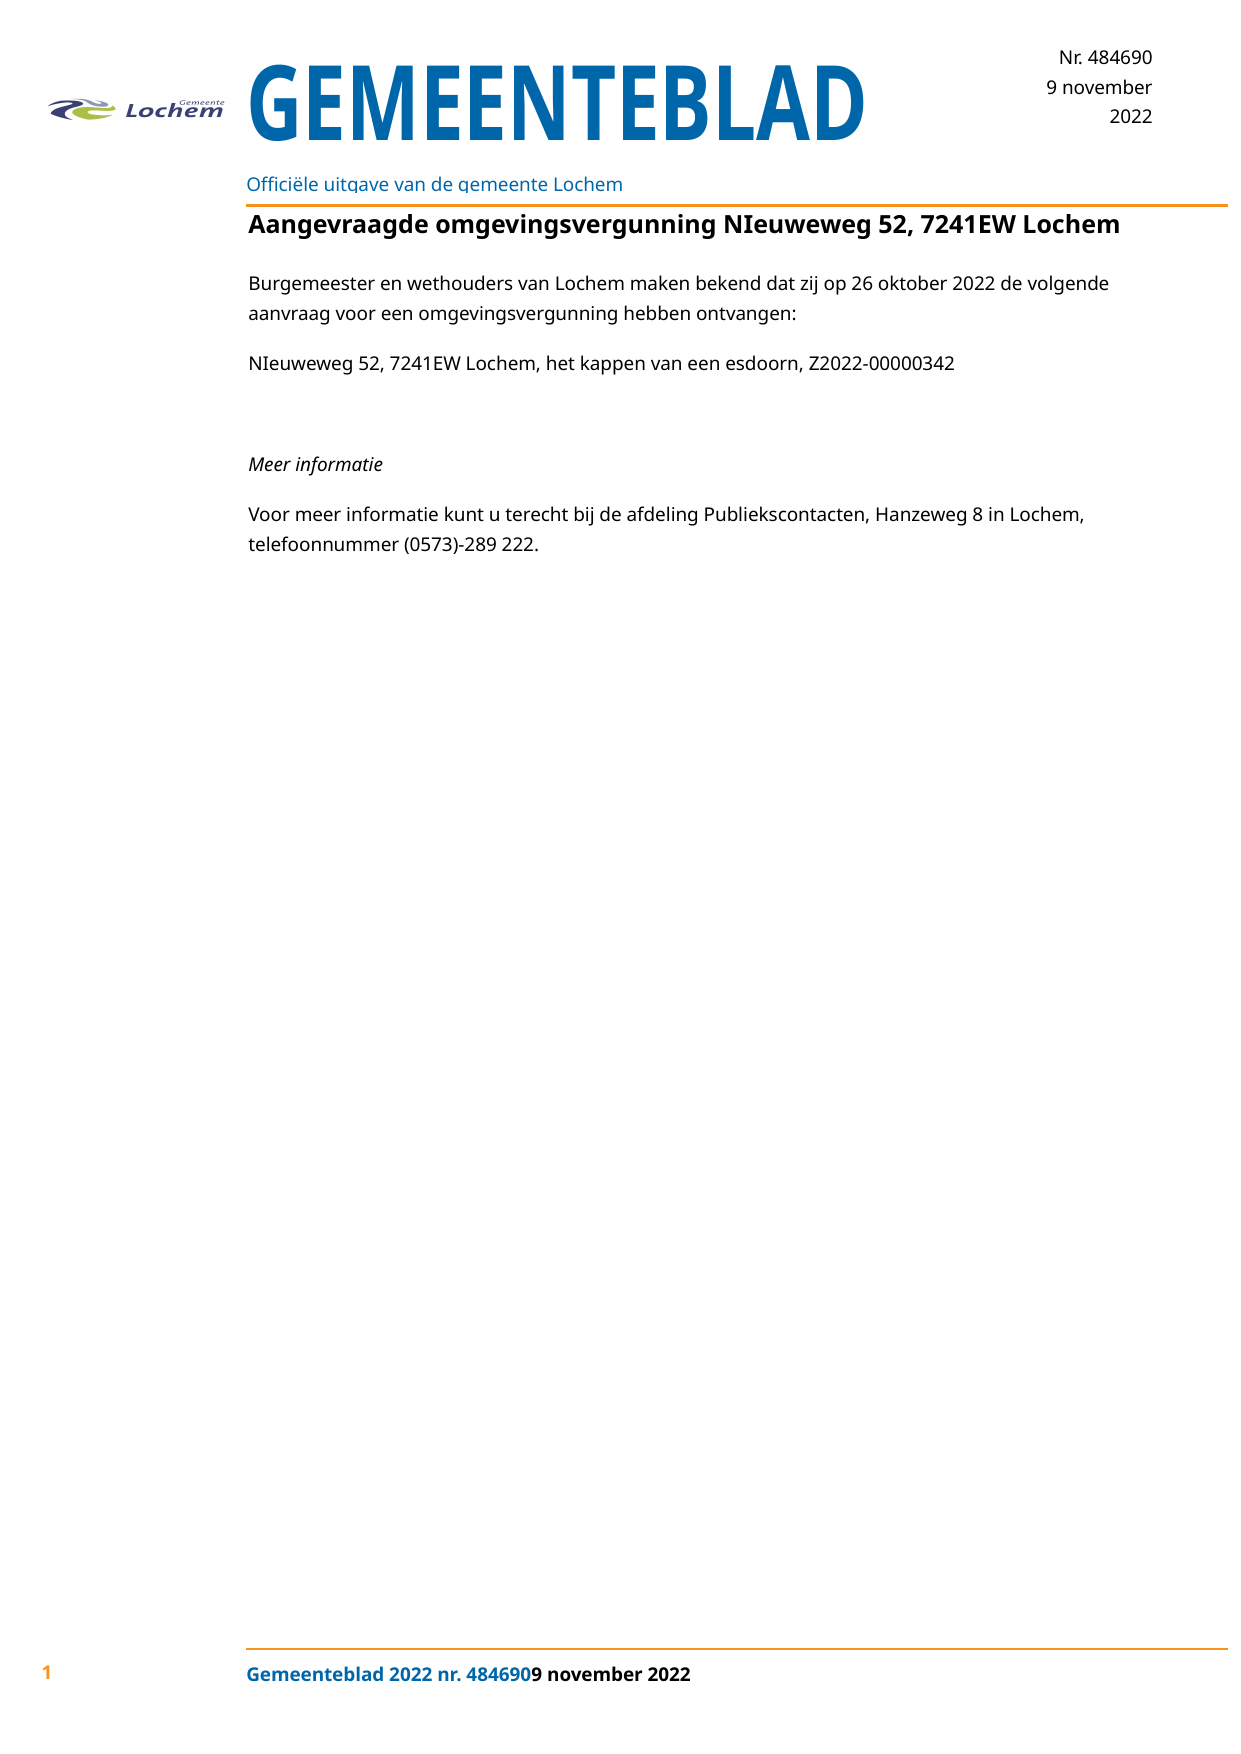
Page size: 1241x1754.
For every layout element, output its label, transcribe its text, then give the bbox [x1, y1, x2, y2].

text Meer informatie [248, 451, 1152, 477]
text Voor meer informatie kunt u terecht bij de afdeling Publiekscontacten, Hanzeweg 8 in Lochem, telefoonnummer (0573)-289 222. [248, 502, 1152, 557]
text Aangevraagde omgevingsvergunning NIeuweweg 52, 7241EW Lochem [248, 207, 1152, 241]
text NIeuweweg 52, 7241EW Lochem, het kappen van een esdoorn, Z2022-00000342 [248, 350, 1152, 376]
text Burgemeester en wethouders van Lochem maken bekend dat zij op 26 oktober 2022 de volgende aanvraag voor een omgevingsvergunning hebben ontvangen: [248, 270, 1152, 326]
picture [41, 47, 231, 172]
